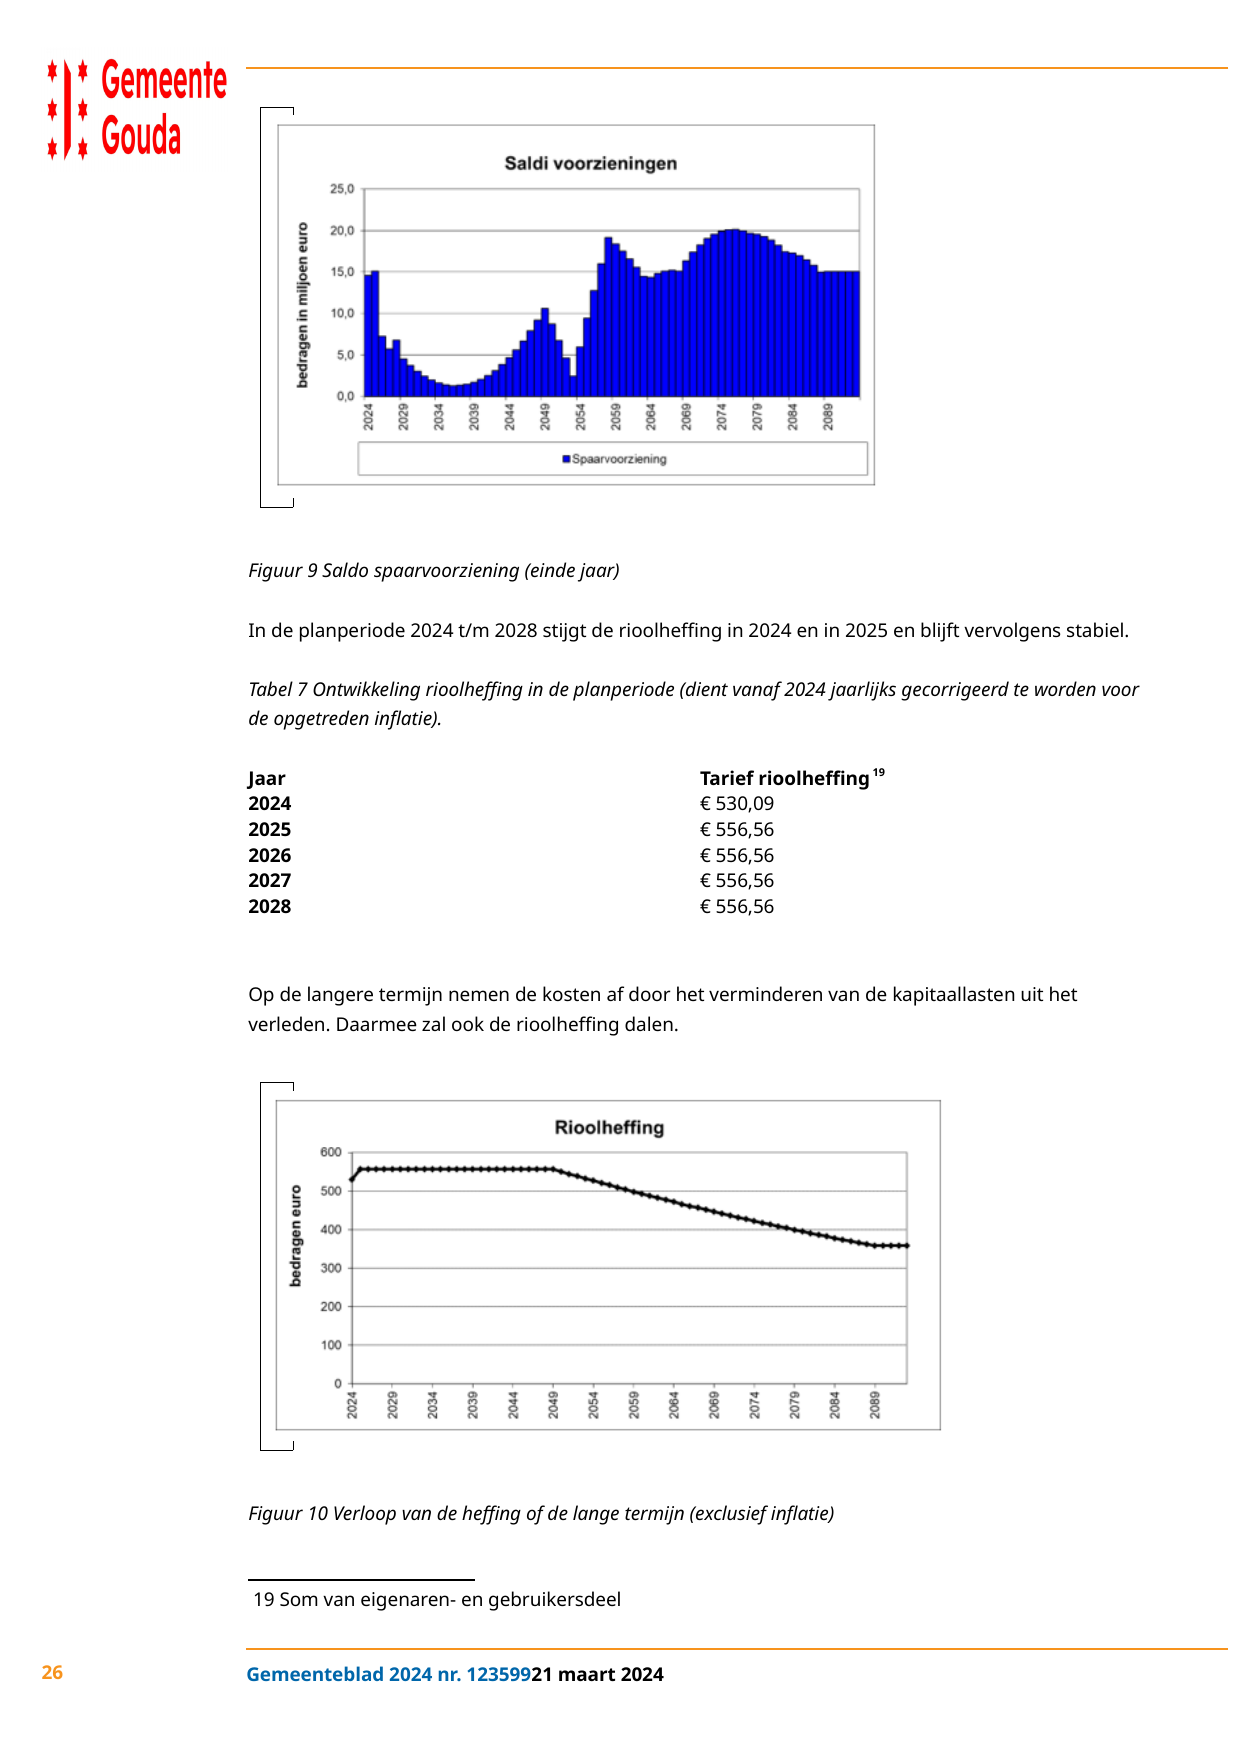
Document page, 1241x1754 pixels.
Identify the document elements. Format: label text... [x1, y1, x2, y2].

picture [268, 1091, 948, 1441]
text Figuur 10 Verloop van de heffing of de lange termijn (exclusief inflatie) [248, 1501, 1152, 1526]
text Figuur 9 Saldo spaarvoorziening (einde jaar) [248, 558, 1152, 583]
table_cell 2028 [248, 894, 700, 919]
text Tabel 7 Ontwikkeling rioolheffing in de planperiode (dient vanaf 2024 jaarlijks gecorrigeerd te worden voor de opgetreden inflatie). [248, 676, 1152, 731]
table_cell € 556,56 [700, 894, 1152, 919]
table_cell € 556,56 [700, 842, 1152, 868]
text Op de langere termijn nemen de kosten af door het verminderen van de kapitaallasten uit het verleden. Daarmee zal ook de rioolheffing dalen. [248, 982, 1152, 1037]
table_header Jaar [248, 765, 700, 791]
table_cell 2024 [248, 791, 700, 816]
table_cell € 556,56 [700, 868, 1152, 893]
table_cell € 530,09 [700, 791, 1152, 816]
picture [41, 47, 231, 172]
text In de planperiode 2024 t/m 2028 stijgt de rioolheffing in 2024 en in 2025 en blijft vervolgens stabiel. [248, 617, 1152, 642]
picture [268, 115, 889, 498]
table_cell € 556,56 [700, 816, 1152, 842]
table_cell 2026 [248, 842, 700, 868]
table_cell 2025 [248, 816, 700, 842]
table_header Tarief rioolheffing [700, 765, 1152, 791]
table_cell 2027 [248, 868, 700, 893]
